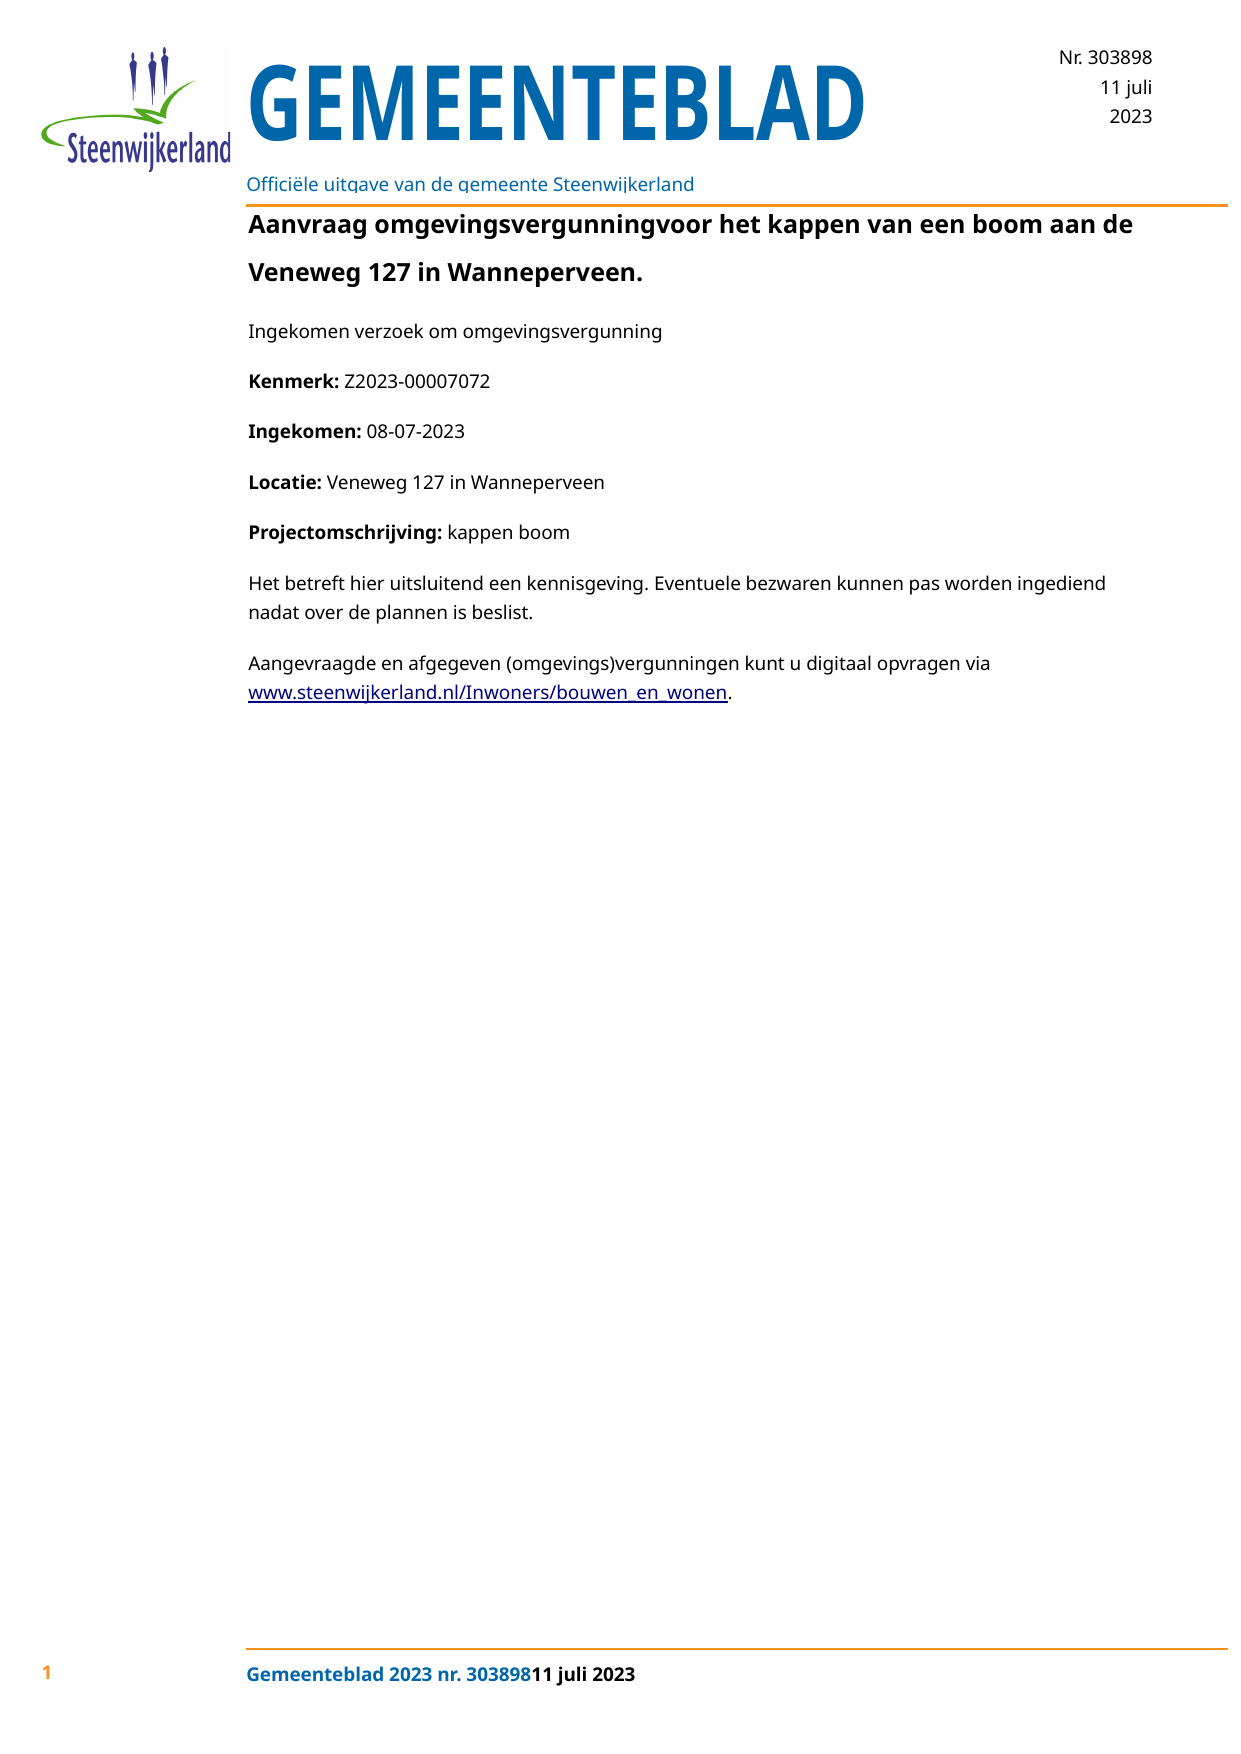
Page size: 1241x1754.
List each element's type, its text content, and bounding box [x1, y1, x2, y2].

text Locatie: Veneweg 127 in Wanneperveen [248, 469, 1152, 495]
text Aangevraagde en afgegeven (omgevings)vergunningen kunt u digitaal opvragen via www.steenwijkerland.nl/Inwoners/bouwen_en_wonen. [248, 650, 1152, 705]
text Ingekomen: 08-07-2023 [248, 419, 1152, 444]
text Ingekomen verzoek om omgevingsvergunning [248, 318, 1152, 344]
text Kenmerk: Z2023-00007072 [248, 368, 1152, 394]
picture [41, 47, 231, 172]
text Projectomschrijving: kappen boom [248, 519, 1152, 545]
text Het betreft hier uitsluitend een kennisgeving. Eventuele bezwaren kunnen pas worden ingediend nadat over de plannen is beslist. [248, 570, 1152, 625]
text Aanvraag omgevingsvergunningvoor het kappen van een boom aan de Veneweg 127 in Wanneperveen. [248, 207, 1152, 288]
